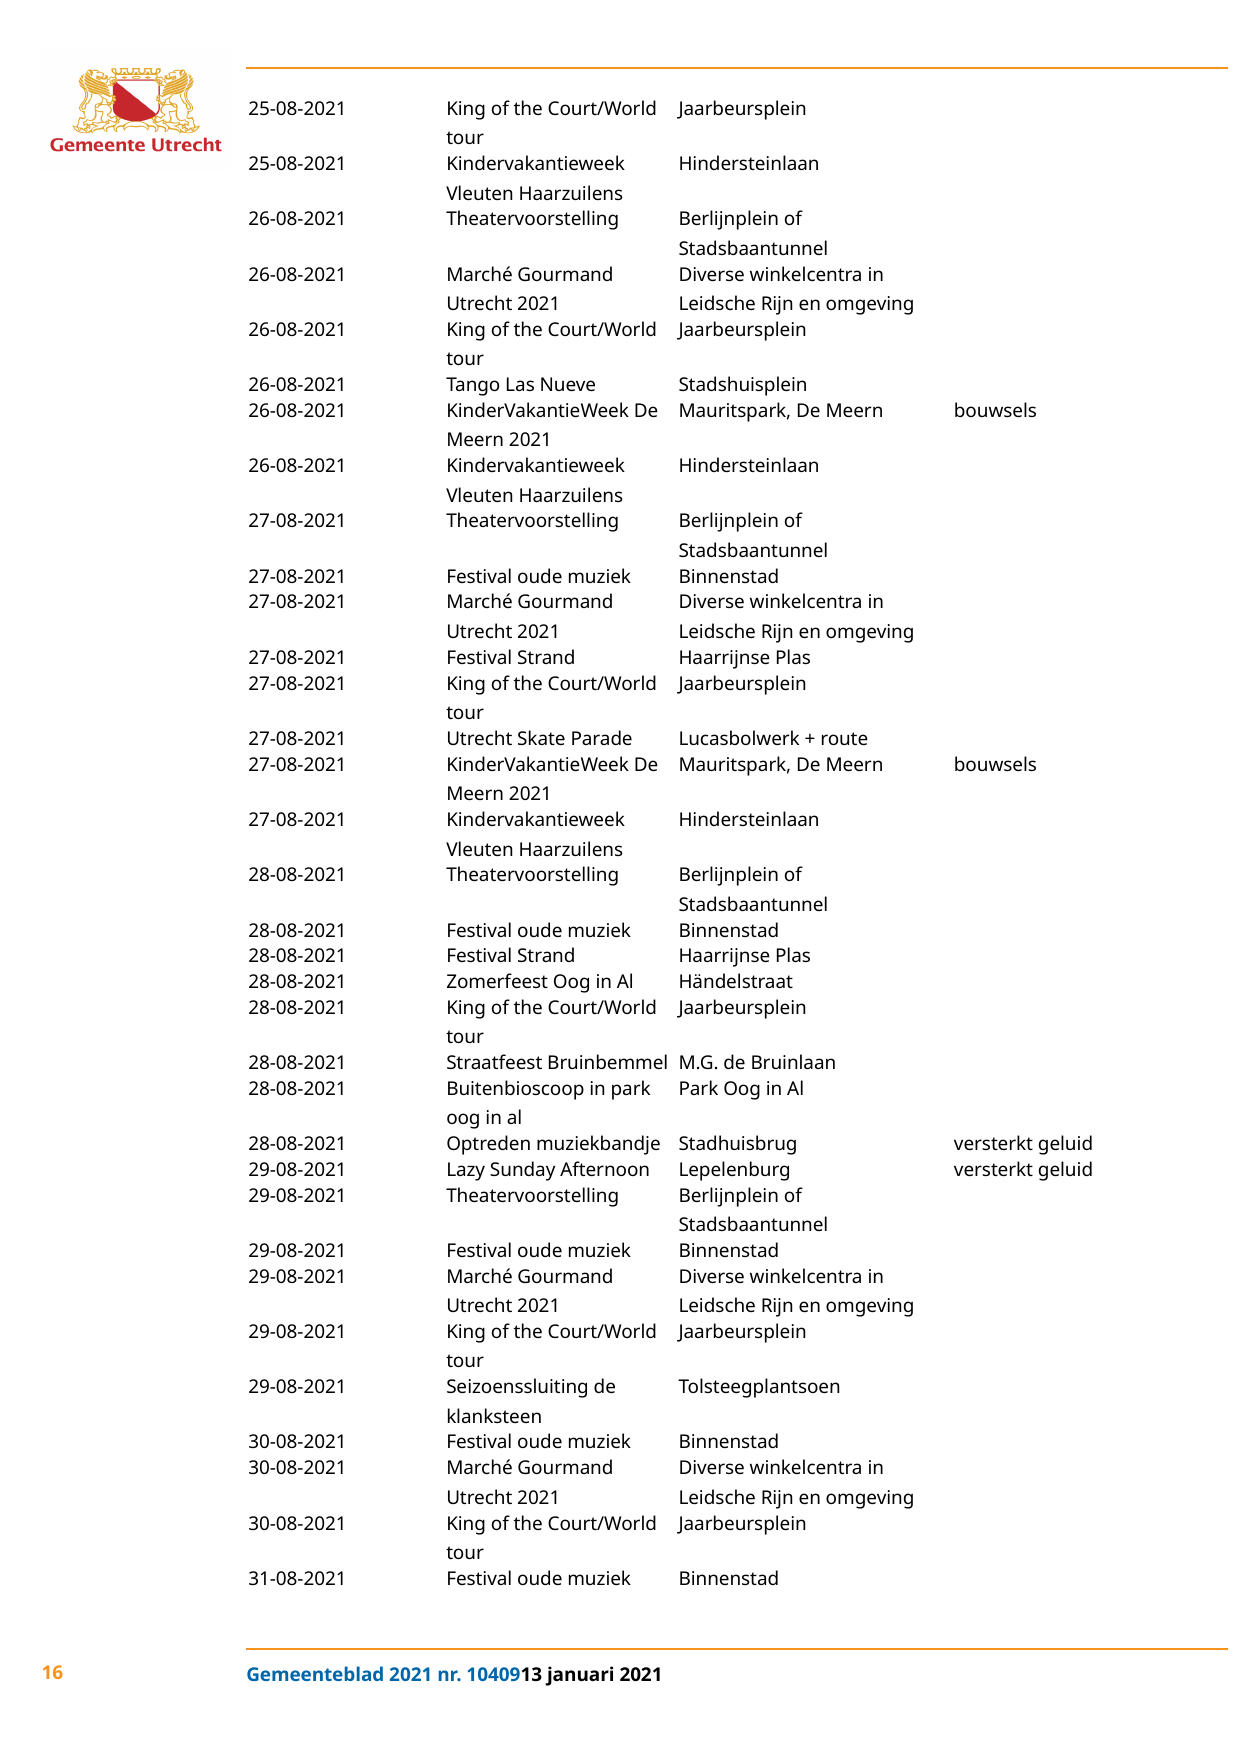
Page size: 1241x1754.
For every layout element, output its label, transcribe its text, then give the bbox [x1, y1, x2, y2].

table_cell 28-08-2021 [248, 1130, 446, 1156]
table_cell [954, 1237, 1152, 1263]
table_cell 28-08-2021 [248, 1075, 446, 1130]
table_cell 26-08-2021 [248, 371, 446, 397]
table_cell 25-08-2021 [248, 95, 446, 150]
table_cell [954, 589, 1152, 644]
table_cell Kindervakantieweek Vleuten Haarzuilens [446, 453, 678, 508]
table_cell 30-08-2021 [248, 1510, 446, 1565]
table_cell Binnenstad [678, 1565, 954, 1591]
table_cell [954, 563, 1152, 589]
picture [41, 47, 231, 172]
table_cell Theatervoorstelling [446, 205, 678, 261]
table_cell versterkt geluid [954, 1156, 1152, 1182]
table_cell 29-08-2021 [248, 1263, 446, 1318]
table_cell Tango Las Nueve [446, 371, 678, 397]
table_cell Haarrijnse Plas [678, 943, 954, 968]
table_cell KinderVakantieWeek De Meern 2021 [446, 751, 678, 806]
table_cell 27-08-2021 [248, 508, 446, 563]
table_cell Binnenstad [678, 917, 954, 942]
table_cell 26-08-2021 [248, 316, 446, 371]
table_cell Festival oude muziek [446, 563, 678, 589]
table_cell Theatervoorstelling [446, 861, 678, 917]
table_cell 29-08-2021 [248, 1237, 446, 1263]
table_cell M.G. de Bruinlaan [678, 1049, 954, 1075]
table_cell Stadshuisplein [678, 371, 954, 397]
table_cell 29-08-2021 [248, 1182, 446, 1237]
table_cell King of the Court/World tour [446, 1510, 678, 1565]
table_cell KinderVakantieWeek De Meern 2021 [446, 397, 678, 452]
table_cell [954, 644, 1152, 670]
table_cell [954, 1049, 1152, 1075]
table_cell Optreden muziekbandje [446, 1130, 678, 1156]
table_cell [954, 205, 1152, 261]
table_cell Buitenbioscoop in park oog in al [446, 1075, 678, 1130]
table_cell Berlijnplein of Stadsbaantunnel [678, 861, 954, 917]
table_cell [954, 917, 1152, 942]
table_cell Jaarbeursplein [678, 95, 954, 150]
table_cell Diverse winkelcentra in Leidsche Rijn en omgeving [678, 589, 954, 644]
table_cell Händelstraat [678, 968, 954, 994]
table_cell 28-08-2021 [248, 943, 446, 968]
table_cell Park Oog in Al [678, 1075, 954, 1130]
table_cell Jaarbeursplein [678, 670, 954, 725]
table_cell Mauritspark, De Meern [678, 397, 954, 452]
table_cell [954, 95, 1152, 150]
table_cell Diverse winkelcentra in Leidsche Rijn en omgeving [678, 261, 954, 316]
table_cell Jaarbeursplein [678, 1318, 954, 1373]
table_cell [954, 1510, 1152, 1565]
table_cell [954, 943, 1152, 968]
table_cell King of the Court/World tour [446, 994, 678, 1049]
table_cell [954, 1182, 1152, 1237]
table_cell 27-08-2021 [248, 563, 446, 589]
table_cell [954, 1565, 1152, 1591]
table_cell Hindersteinlaan [678, 806, 954, 861]
table_cell Zomerfeest Oog in Al [446, 968, 678, 994]
table_cell King of the Court/World tour [446, 95, 678, 150]
table_cell Straatfeest Bruinbemmel [446, 1049, 678, 1075]
table_cell [954, 861, 1152, 917]
table_cell [954, 1374, 1152, 1429]
table_cell [954, 968, 1152, 994]
table_cell Festival oude muziek [446, 1565, 678, 1591]
table_cell Kindervakantieweek Vleuten Haarzuilens [446, 806, 678, 861]
table_cell 26-08-2021 [248, 397, 446, 452]
table_cell Kindervakantieweek Vleuten Haarzuilens [446, 150, 678, 205]
table_cell [954, 1455, 1152, 1510]
table_cell Diverse winkelcentra in Leidsche Rijn en omgeving [678, 1455, 954, 1510]
table_cell Jaarbeursplein [678, 1510, 954, 1565]
table_cell Utrecht Skate Parade [446, 725, 678, 751]
table_cell Jaarbeursplein [678, 994, 954, 1049]
table_cell Haarrijnse Plas [678, 644, 954, 670]
table_cell [954, 670, 1152, 725]
table_cell 27-08-2021 [248, 589, 446, 644]
table_cell Theatervoorstelling [446, 508, 678, 563]
table_cell Lucasbolwerk + route [678, 725, 954, 751]
table_cell King of the Court/World tour [446, 670, 678, 725]
table_cell King of the Court/World tour [446, 1318, 678, 1373]
table_cell Theatervoorstelling [446, 1182, 678, 1237]
table_cell [954, 1263, 1152, 1318]
table_cell 30-08-2021 [248, 1429, 446, 1454]
table_cell 26-08-2021 [248, 453, 446, 508]
table_cell Stadhuisbrug [678, 1130, 954, 1156]
table_cell [954, 371, 1152, 397]
table_cell [954, 1075, 1152, 1130]
table_cell 27-08-2021 [248, 644, 446, 670]
table_cell [954, 1318, 1152, 1373]
table_cell Berlijnplein of Stadsbaantunnel [678, 205, 954, 261]
table_cell bouwsels [954, 397, 1152, 452]
table_cell 28-08-2021 [248, 1049, 446, 1075]
table_cell Berlijnplein of Stadsbaantunnel [678, 1182, 954, 1237]
table_cell Lepelenburg [678, 1156, 954, 1182]
table_cell Festival Strand [446, 644, 678, 670]
table_cell Binnenstad [678, 1237, 954, 1263]
table_cell 27-08-2021 [248, 725, 446, 751]
table_cell 28-08-2021 [248, 917, 446, 942]
table_cell [954, 725, 1152, 751]
table_cell 28-08-2021 [248, 968, 446, 994]
table_cell Diverse winkelcentra in Leidsche Rijn en omgeving [678, 1263, 954, 1318]
table_cell versterkt geluid [954, 1130, 1152, 1156]
table_cell Binnenstad [678, 563, 954, 589]
table_cell [954, 316, 1152, 371]
table_cell 27-08-2021 [248, 670, 446, 725]
table_cell Tolsteegplantsoen [678, 1374, 954, 1429]
table_cell Festival oude muziek [446, 1237, 678, 1263]
table_cell 29-08-2021 [248, 1318, 446, 1373]
table_cell Marché Gourmand Utrecht 2021 [446, 1455, 678, 1510]
table_cell 31-08-2021 [248, 1565, 446, 1591]
table_cell Festival oude muziek [446, 917, 678, 942]
table_cell [954, 1429, 1152, 1454]
table_cell [954, 150, 1152, 205]
table_cell Marché Gourmand Utrecht 2021 [446, 589, 678, 644]
table_cell 26-08-2021 [248, 261, 446, 316]
table_cell 27-08-2021 [248, 751, 446, 806]
table_cell Festival Strand [446, 943, 678, 968]
table_cell 29-08-2021 [248, 1374, 446, 1429]
table_cell Hindersteinlaan [678, 150, 954, 205]
table_cell Mauritspark, De Meern [678, 751, 954, 806]
table_cell King of the Court/World tour [446, 316, 678, 371]
table_cell [954, 261, 1152, 316]
table_cell 26-08-2021 [248, 205, 446, 261]
table_cell 29-08-2021 [248, 1156, 446, 1182]
table_cell [954, 806, 1152, 861]
table_cell 28-08-2021 [248, 861, 446, 917]
table_cell 28-08-2021 [248, 994, 446, 1049]
table_cell [954, 994, 1152, 1049]
table_cell Marché Gourmand Utrecht 2021 [446, 261, 678, 316]
table_cell 27-08-2021 [248, 806, 446, 861]
table_cell Seizoenssluiting de klanksteen [446, 1374, 678, 1429]
table_cell Lazy Sunday Afternoon [446, 1156, 678, 1182]
table_cell Hindersteinlaan [678, 453, 954, 508]
table_cell [954, 508, 1152, 563]
table_cell 25-08-2021 [248, 150, 446, 205]
table_cell bouwsels [954, 751, 1152, 806]
table_cell 30-08-2021 [248, 1455, 446, 1510]
table_cell Marché Gourmand Utrecht 2021 [446, 1263, 678, 1318]
table_cell Festival oude muziek [446, 1429, 678, 1454]
table_cell Jaarbeursplein [678, 316, 954, 371]
table_cell Binnenstad [678, 1429, 954, 1454]
table_cell [954, 453, 1152, 508]
table_cell Berlijnplein of Stadsbaantunnel [678, 508, 954, 563]
